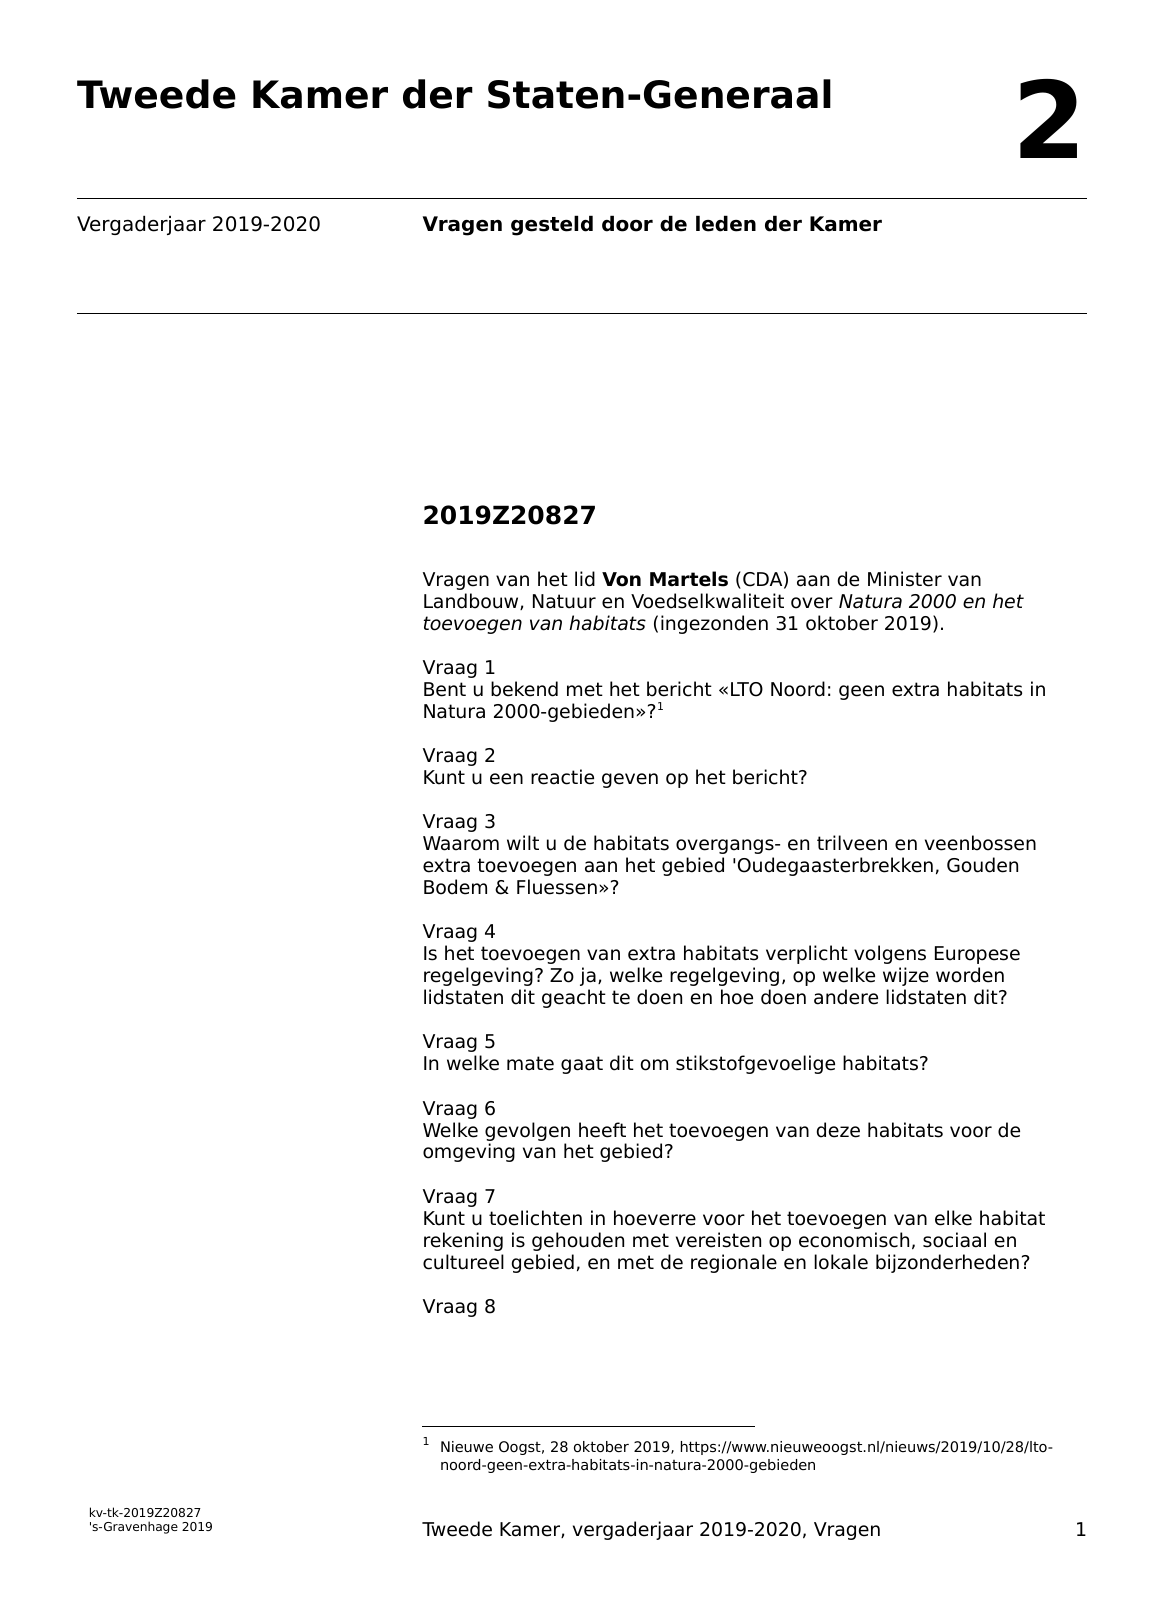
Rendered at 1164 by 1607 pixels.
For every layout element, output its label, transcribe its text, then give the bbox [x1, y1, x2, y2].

text Vraag 8 [422, 1296, 1087, 1318]
text Bent u bekend met het bericht «LTO Noord: geen extra habitats in Natura 2000-gebieden»? [422, 679, 1087, 723]
text kv-tk-2019Z20827 [88, 1506, 323, 1520]
text Vraag 3 [422, 811, 1087, 833]
text Is het toevoegen van extra habitats verplicht volgens Europese regelgeving? Zo ja, welke regelgeving, op welke wijze worden lidstaten dit geacht te doen en hoe doen andere lidstaten dit? [422, 943, 1087, 1009]
table_header 2 [886, 59, 1087, 198]
text Vragen van het lid Von Martels (CDA) aan de Minister van Landbouw, Natuur en Voedselkwaliteit over Natura 2000 en het toevoegen van habitats (ingezonden 31 oktober 2019). [422, 569, 1087, 635]
text Nieuwe Oogst, 28 oktober 2019, https://www.nieuweoogst.nl/nieuws/2019/10/28/lto-noord-geen-extra-habitats-in-natura-2000-gebieden [422, 1435, 1087, 1474]
table_cell Vergaderjaar 2019-2020 [77, 199, 422, 313]
text Kunt u toelichten in hoeverre voor het toevoegen van elke habitat rekening is gehouden met vereisten op economisch, sociaal en cultureel gebied, en met de regionale en lokale bijzonderheden? [422, 1208, 1087, 1273]
text 2019Z20827 [422, 501, 1087, 531]
table_header Tweede Kamer der Staten-Generaal [77, 59, 886, 198]
text Kunt u een reactie geven op het bericht? [422, 767, 1087, 789]
text Vraag 7 [422, 1186, 1087, 1208]
text Vraag 4 [422, 921, 1087, 943]
text 's-Gravenhage 2019 [88, 1520, 323, 1534]
text Welke gevolgen heeft het toevoegen van deze habitats voor de omgeving van het gebied? [422, 1119, 1087, 1163]
table_cell Vragen gesteld door de leden der Kamer [422, 199, 1087, 313]
text Vraag 1 [422, 657, 1087, 679]
text In welke mate gaat dit om stikstofgevoelige habitats? [422, 1053, 1087, 1075]
text Vraag 6 [422, 1097, 1087, 1119]
text Vraag 2 [422, 745, 1087, 767]
text Vraag 5 [422, 1031, 1087, 1053]
text Waarom wilt u de habitats overgangs- en trilveen en veenbossen extra toevoegen aan het gebied 'Oudegaasterbrekken, Gouden Bodem & Fluessen»? [422, 833, 1087, 899]
